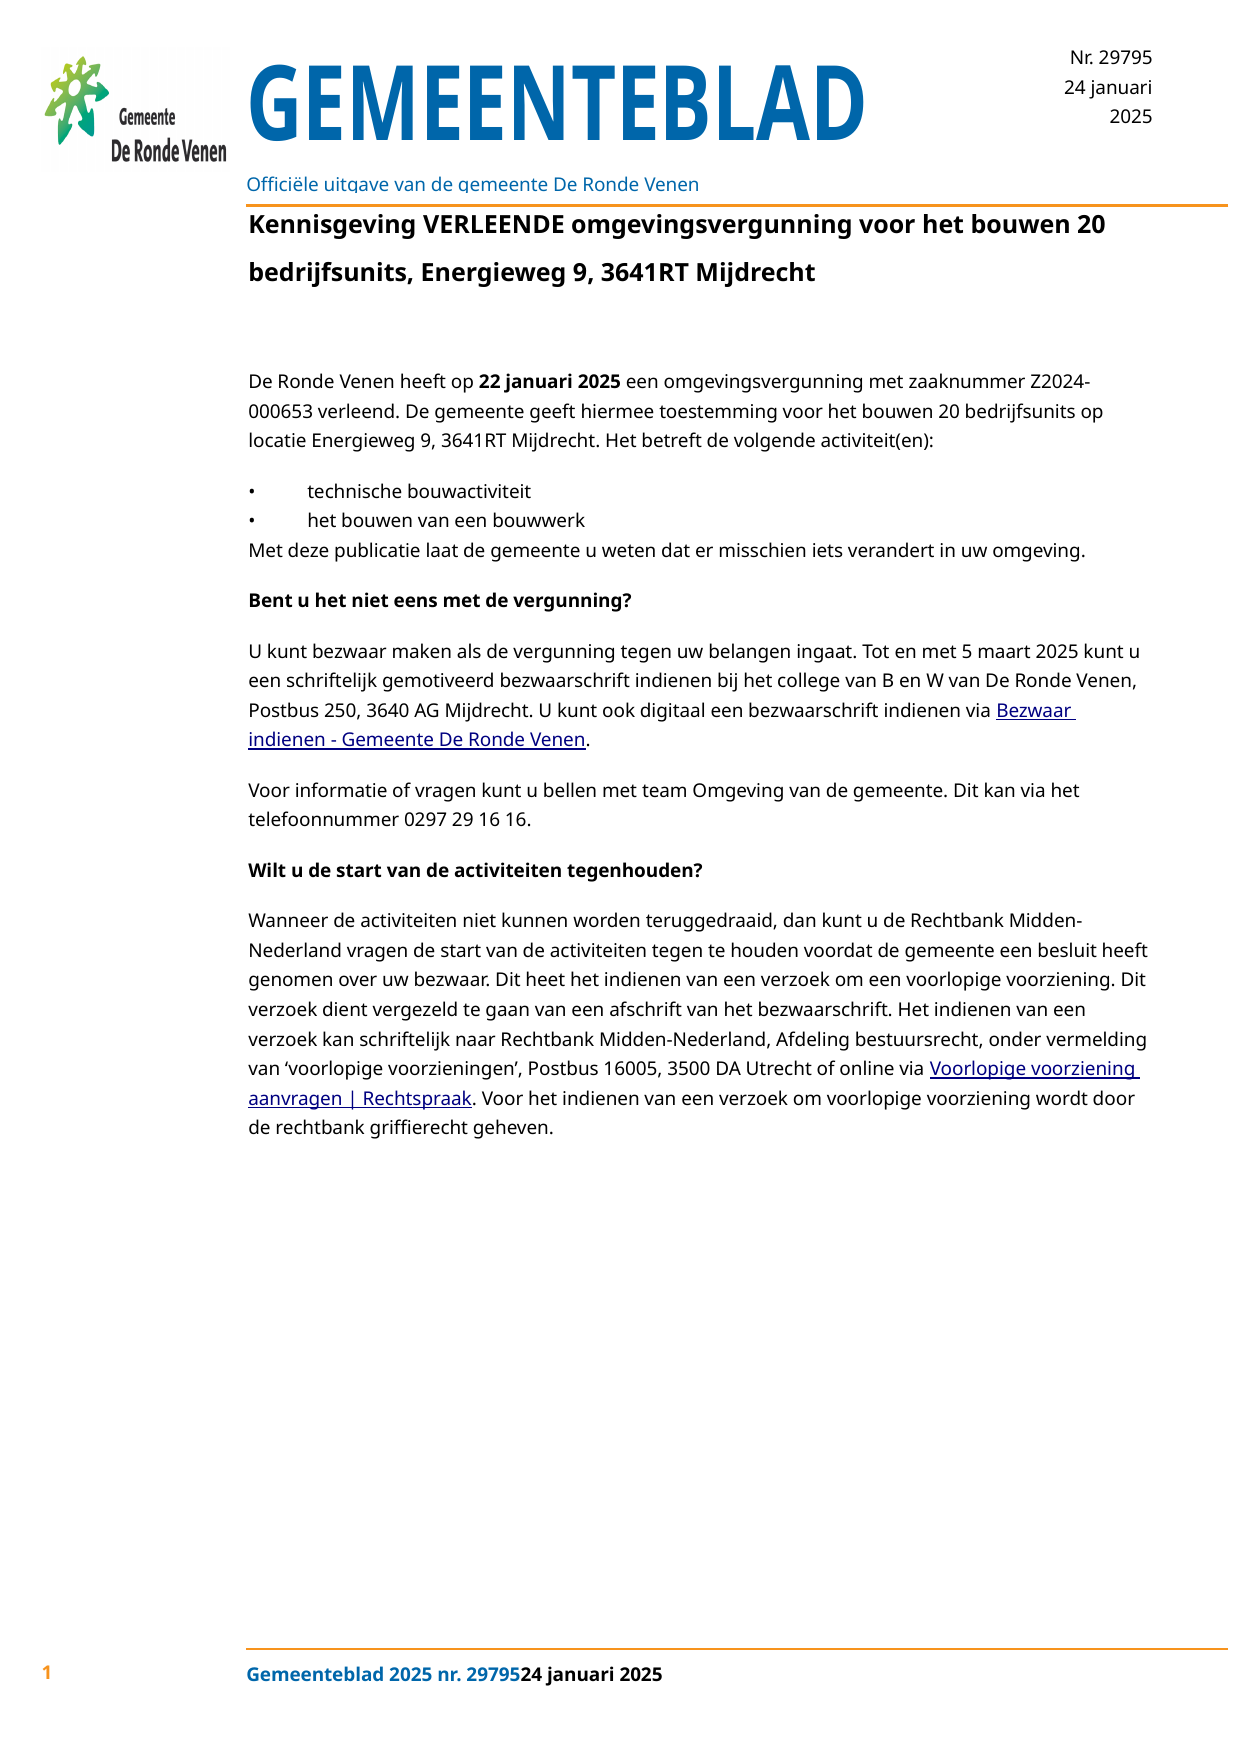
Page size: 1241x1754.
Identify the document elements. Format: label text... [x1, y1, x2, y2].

picture [41, 47, 231, 172]
list technische bouwactiviteit [248, 478, 1152, 504]
text Met deze publicatie laat de gemeente u weten dat er misschien iets verandert in uw omgeving. [248, 537, 1152, 563]
text Kennisgeving VERLEENDE omgevingsvergunning voor het bouwen 20 bedrijfsunits, Energieweg 9, 3641RT Mijdrecht [248, 207, 1152, 288]
text Bent u het niet eens met de vergunning? [248, 587, 1152, 613]
list het bouwen van een bouwwerk [248, 507, 1152, 533]
text U kunt bezwaar maken als de vergunning tegen uw belangen ingaat. Tot en met 5 maart 2025 kunt u een schriftelijk gemotiveerd bezwaarschrift indienen bij het college van B en W van De Ronde Venen, Postbus 250, 3640 AG Mijdrecht. U kunt ook digitaal een bezwaarschrift indienen via Bezwaar indienen - Gemeente De Ronde Venen. [248, 638, 1152, 752]
text Voor informatie of vragen kunt u bellen met team Omgeving van de gemeente. Dit kan via het telefoonnummer 0297 29 16 16. [248, 777, 1152, 832]
text De Ronde Venen heeft op 22 januari 2025 een omgevingsvergunning met zaaknummer Z2024-000653 verleend. De gemeente geeft hiermee toestemming voor het bouwen 20 bedrijfsunits op locatie Energieweg 9, 3641RT Mijdrecht. Het betreft de volgende activiteit(en): [248, 368, 1152, 453]
text Wilt u de start van de activiteiten tegenhouden? [248, 857, 1152, 883]
text Wanneer de activiteiten niet kunnen worden teruggedraaid, dan kunt u de Rechtbank Midden-Nederland vragen de start van de activiteiten tegen te houden voordat de gemeente een besluit heeft genomen over uw bezwaar. Dit heet het indienen van een verzoek om een voorlopige voorziening. Dit verzoek dient vergezeld te gaan van een afschrift van het bezwaarschrift. Het indienen van een verzoek kan schriftelijk naar Rechtbank Midden-Nederland, Afdeling bestuursrecht, onder vermelding van ‘voorlopige voorzieningen’, Postbus 16005, 3500 DA Utrecht of online via Voorlopige voorziening aanvragen | Rechtspraak. Voor het indienen van een verzoek om voorlopige voorziening wordt door de rechtbank griffierecht geheven. [248, 907, 1152, 1140]
